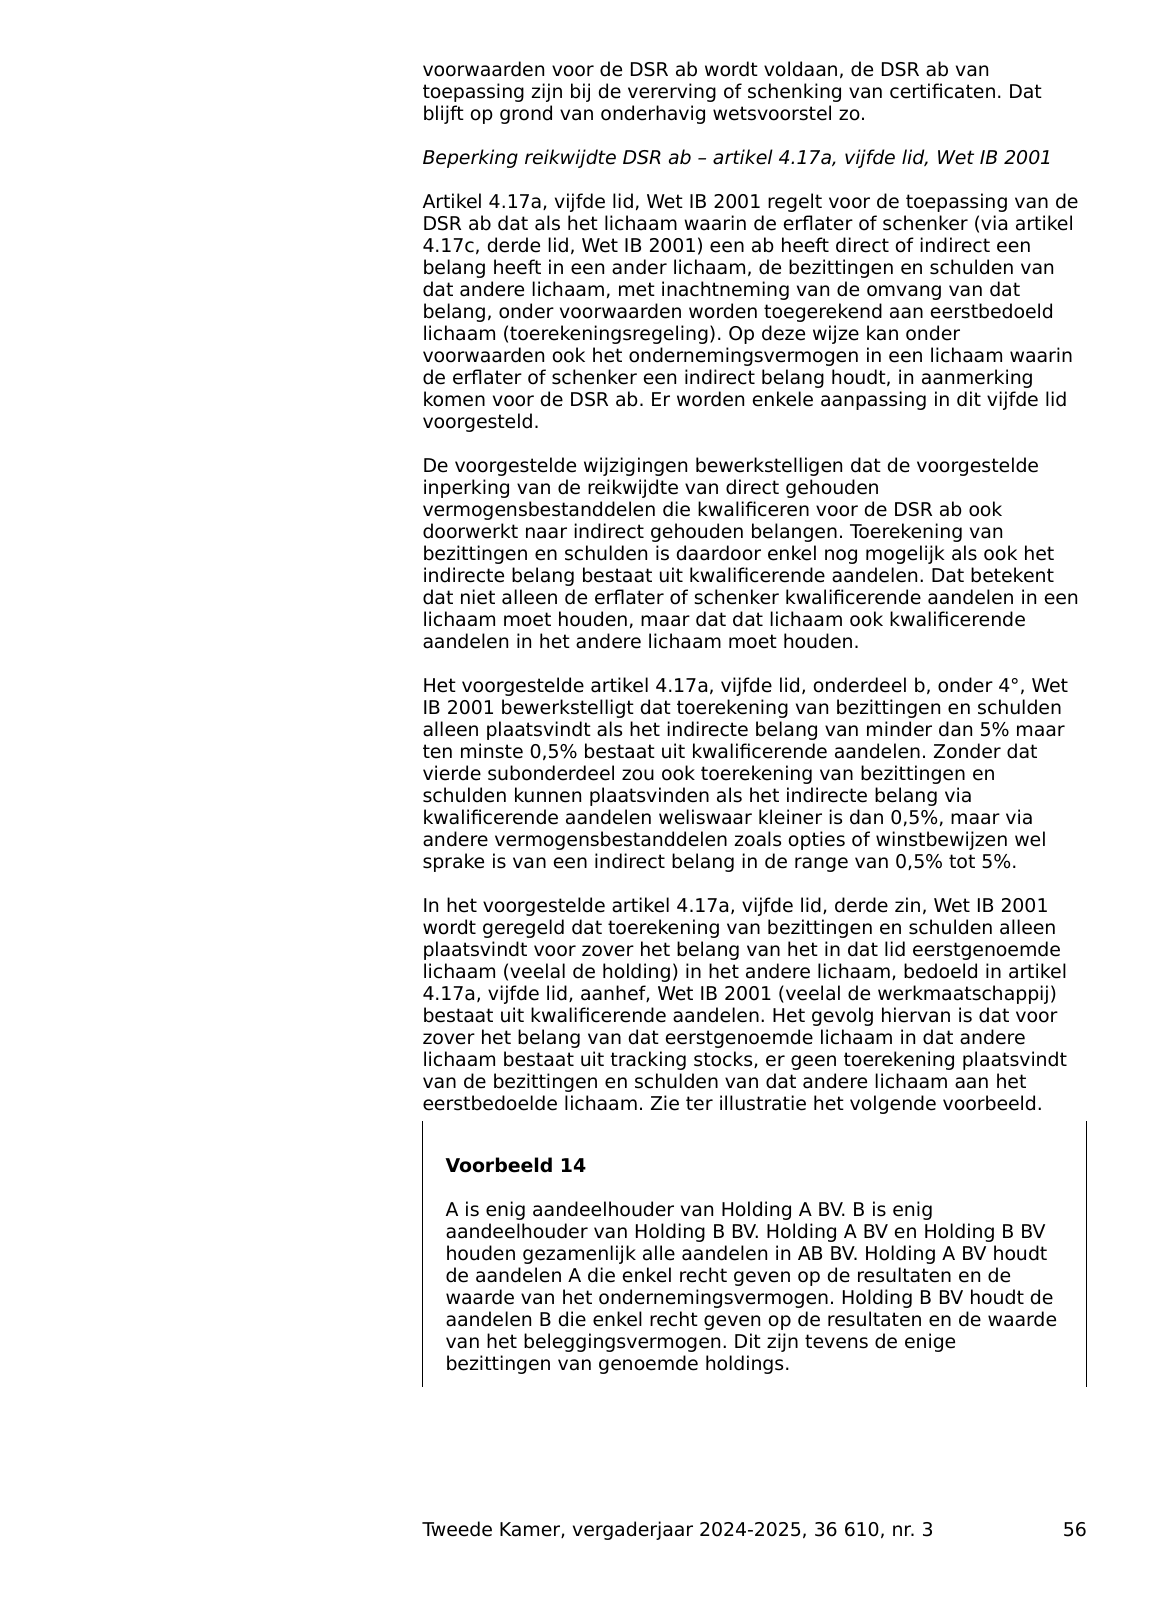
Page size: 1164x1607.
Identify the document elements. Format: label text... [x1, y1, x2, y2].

text voorwaarden voor de DSR ab wordt voldaan, de DSR ab van toepassing zijn bij de vererving of schenking van certificaten. Dat blijft op grond van onderhavig wetsvoorstel zo. [422, 59, 1087, 125]
text Artikel 4.17a, vijfde lid, Wet IB 2001 regelt voor de toepassing van de DSR ab dat als het lichaam waarin de erflater of schenker (via artikel 4.17c, derde lid, Wet IB 2001) een ab heeft direct of indirect een belang heeft in een ander lichaam, de bezittingen en schulden van dat andere lichaam, met inachtneming van de omvang van dat belang, onder voorwaarden worden toegerekend aan eerstbedoeld lichaam (toerekeningsregeling). Op deze wijze kan onder voorwaarden ook het ondernemingsvermogen in een lichaam waarin de erflater of schenker een indirect belang houdt, in aanmerking komen voor de DSR ab. Er worden enkele aanpassing in dit vijfde lid voorgesteld. [422, 191, 1087, 433]
text De voorgestelde wijzigingen bewerkstelligen dat de voorgestelde inperking van de reikwijdte van direct gehouden vermogensbestanddelen die kwalificeren voor de DSR ab ook doorwerkt naar indirect gehouden belangen. Toerekening van bezittingen en schulden is daardoor enkel nog mogelijk als ook het indirecte belang bestaat uit kwalificerende aandelen. Dat betekent dat niet alleen de erflater of schenker kwalificerende aandelen in een lichaam moet houden, maar dat dat lichaam ook kwalificerende aandelen in het andere lichaam moet houden. [422, 455, 1087, 653]
text In het voorgestelde artikel 4.17a, vijfde lid, derde zin, Wet IB 2001 wordt geregeld dat toerekening van bezittingen en schulden alleen plaatsvindt voor zover het belang van het in dat lid eerstgenoemde lichaam (veelal de holding) in het andere lichaam, bedoeld in artikel 4.17a, vijfde lid, aanhef, Wet IB 2001 (veelal de werkmaatschappij) bestaat uit kwalificerende aandelen. Het gevolg hiervan is dat voor zover het belang van dat eerstgenoemde lichaam in dat andere lichaam bestaat uit tracking stocks, er geen toerekening plaatsvindt van de bezittingen en schulden van dat andere lichaam aan het eerstbedoelde lichaam. Zie ter illustratie het volgende voorbeeld. [422, 895, 1087, 1115]
subtitle Beperking reikwijdte DSR ab – artikel 4.17a, vijfde lid, Wet IB 2001 [422, 147, 1087, 169]
text Het voorgestelde artikel 4.17a, vijfde lid, onderdeel b, onder 4°, Wet IB 2001 bewerkstelligt dat toerekening van bezittingen en schulden alleen plaatsvindt als het indirecte belang van minder dan 5% maar ten minste 0,5% bestaat uit kwalificerende aandelen. Zonder dat vierde subonderdeel zou ook toerekening van bezittingen en schulden kunnen plaatsvinden als het indirecte belang via kwalificerende aandelen weliswaar kleiner is dan 0,5%, maar via andere vermogensbestanddelen zoals opties of winstbewijzen wel sprake is van een indirect belang in de range van 0,5% tot 5%. [422, 675, 1087, 873]
table_header Voorbeeld 14 A is enig aandeelhouder van Holding A BV. B is enig aandeelhouder van Holding B BV. Holding A BV en Holding B BV houden gezamenlijk alle aandelen in AB BV. Holding A BV houdt de aandelen A die enkel recht geven op de resultaten en de waarde van het ondernemingsvermogen. Holding B BV houdt de aandelen B die enkel recht geven op de resultaten en de waarde van het beleggingsvermogen. Dit zijn tevens de enige bezittingen van genoemde holdings. [423, 1121, 1086, 1387]
